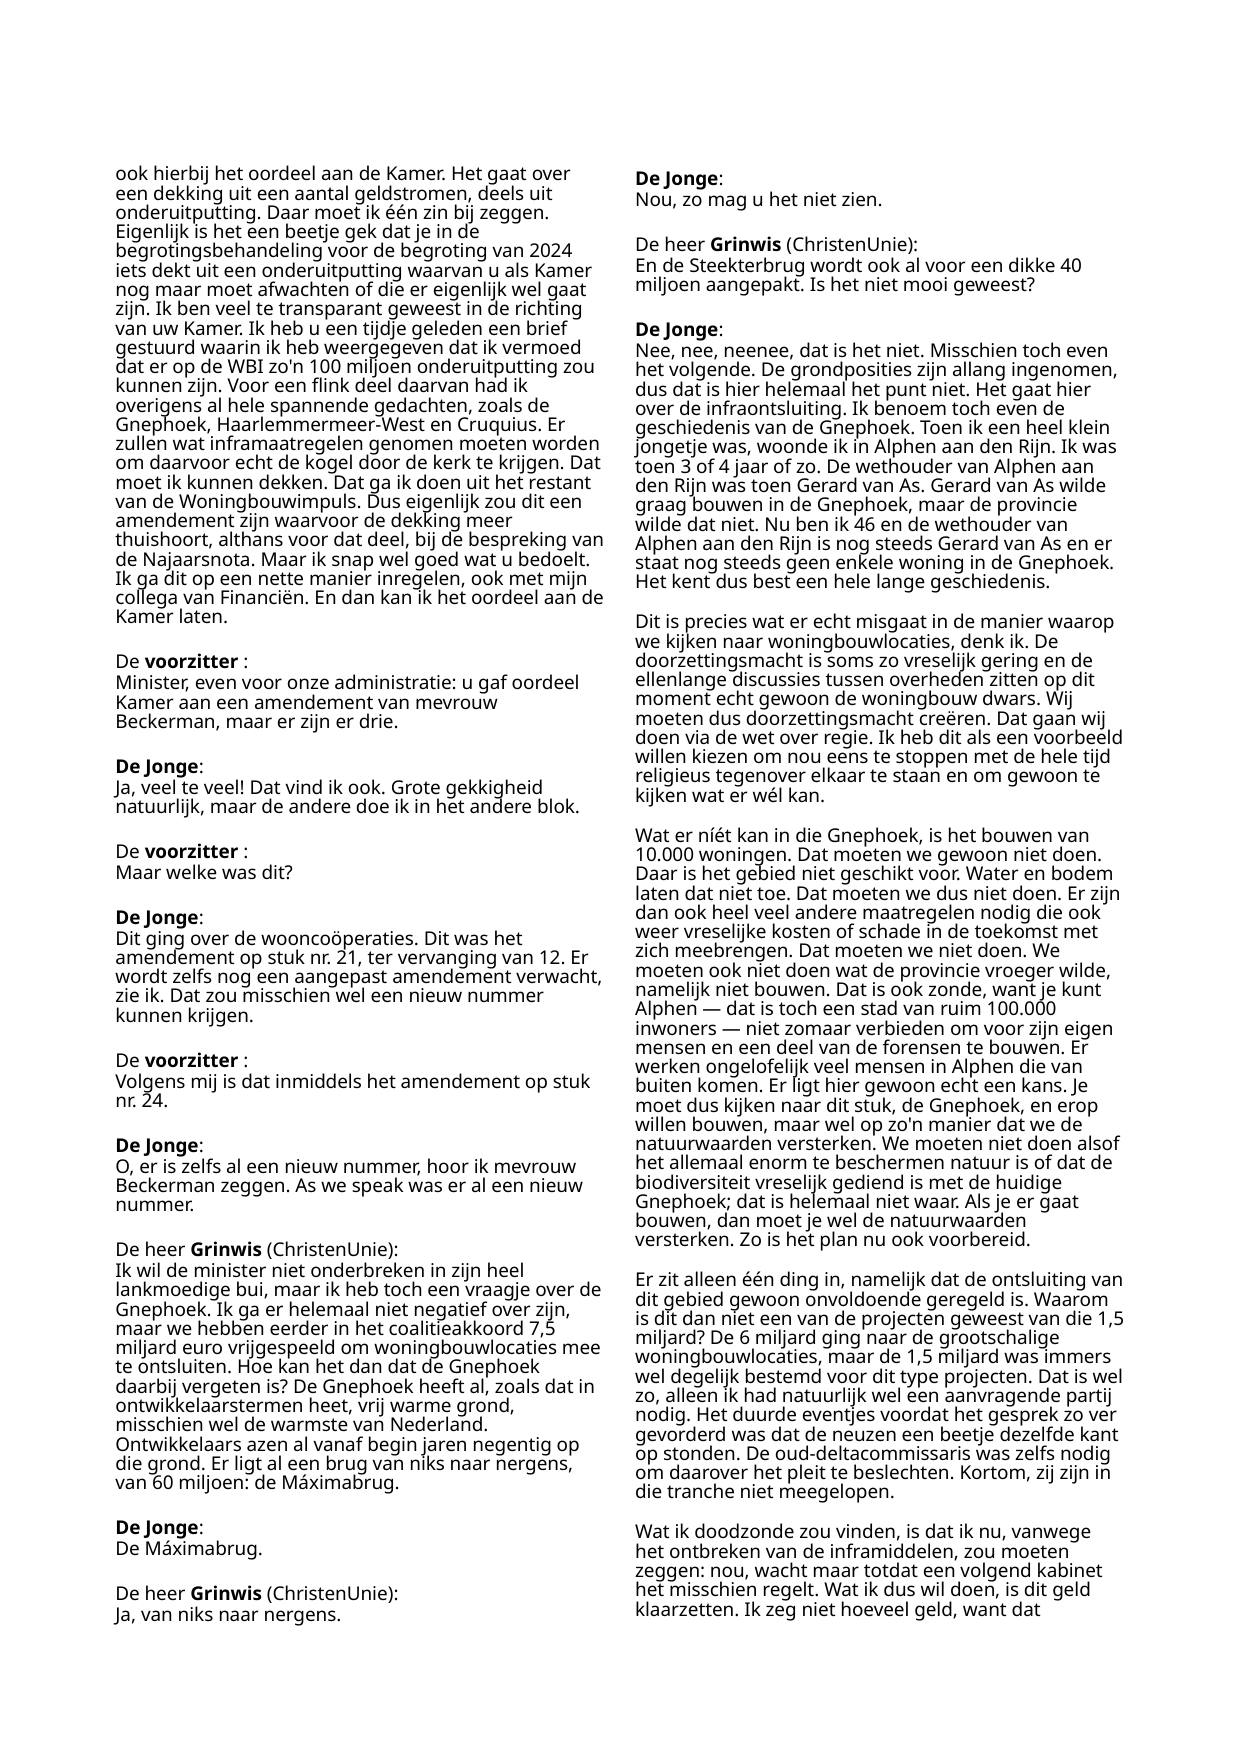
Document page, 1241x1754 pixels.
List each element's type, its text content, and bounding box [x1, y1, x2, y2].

text Wat er níét kan in die Gnephoek, is het bouwen van 10.000 woningen. Dat moeten we gewoon niet doen. Daar is het gebied niet geschikt voor. Water en bodem laten dat niet toe. Dat moeten we dus niet doen. Er zijn dan ook heel veel andere maatregelen nodig die ook weer vreselijke kosten of schade in de toekomst met zich meebrengen. Dat moeten we niet doen. We moeten ook niet doen wat de provincie vroeger wilde, namelijk niet bouwen. Dat is ook zonde, want je kunt Alphen — dat is toch een stad van ruim 100.000 inwoners — niet zomaar verbieden om voor zijn eigen mensen en een deel van de forensen te bouwen. Er werken ongelofelijk veel mensen in Alphen die van buiten komen. Er ligt hier gewoon echt een kans. Je moet dus kijken naar dit stuk, de Gnephoek, en erop willen bouwen, maar wel op zo'n manier dat we de natuurwaarden versterken. We moeten niet doen alsof het allemaal enorm te beschermen natuur is of dat de biodiversiteit vreselijk gediend is met de huidige Gnephoek; dat is helemaal niet waar. Als je er gaat bouwen, dan moet je wel de natuurwaarden versterken. Zo is het plan nu ook voorbereid. [635, 827, 1125, 1251]
text De voorzitter : [115, 1047, 605, 1073]
text En de Steekterbrug wordt ook al voor een dikke 40 miljoen aangepakt. Is het niet mooi geweest? [635, 257, 1125, 296]
text De heer Grinwis (ChristenUnie): [115, 1236, 605, 1262]
text Dit ging over de wooncoöperaties. Dit was het amendement op stuk nr. 21, ter vervanging van 12. Er wordt zelfs nog een aangepast amendement verwacht, zie ik. Dat zou misschien wel een nieuw nummer kunnen krijgen. [115, 930, 605, 1026]
text Nee, nee, neenee, dat is het niet. Misschien toch even het volgende. De grondposities zijn allang ingenomen, dus dat is hier helemaal het punt niet. Het gaat hier over de infraontsluiting. Ik benoem toch even de geschiedenis van de Gnephoek. Toen ik een heel klein jongetje was, woonde ik in Alphen aan den Rijn. Ik was toen 3 of 4 jaar of zo. De wethouder van Alphen aan den Rijn was toen Gerard van As. Gerard van As wilde graag bouwen in de Gnephoek, maar de provincie wilde dat niet. Nu ben ik 46 en de wethouder van Alphen aan den Rijn is nog steeds Gerard van As en er staat nog steeds geen enkele woning in de Gnephoek. Het kent dus best een hele lange geschiedenis. [635, 342, 1125, 593]
text De Máximabrug. [115, 1540, 605, 1559]
text De heer Grinwis (ChristenUnie): [635, 231, 1125, 257]
text De Jonge: [635, 165, 1125, 191]
text De voorzitter : [115, 838, 605, 864]
text Ja, van niks naar nergens. [115, 1606, 605, 1625]
text De Jonge: [115, 1514, 605, 1540]
text Minister, even voor onze administratie: u gaf oordeel Kamer aan een amendement van mevrouw Beckerman, maar er zijn er drie. [115, 674, 605, 732]
text Ja, veel te veel! Dat vind ik ook. Grote gekkigheid natuurlijk, maar de andere doe ik in het andere blok. [115, 779, 605, 817]
text De heer Grinwis (ChristenUnie): [115, 1580, 605, 1606]
text Dit is precies wat er echt misgaat in de manier waarop we kijken naar woningbouwlocaties, denk ik. De doorzettingsmacht is soms zo vreselijk gering en de ellenlange discussies tussen overheden zitten op dit moment echt gewoon de woningbouw dwars. Wij moeten dus doorzettingsmacht creëren. Dat gaan wij doen via de wet over regie. Ik heb dit als een voorbeeld willen kiezen om nou eens te stoppen met de hele tijd religieus tegenover elkaar te staan en om gewoon te kijken wat er wél kan. [635, 613, 1125, 806]
text De Jonge: [115, 1132, 605, 1158]
text De Jonge: [635, 316, 1125, 342]
text Er zit alleen één ding in, namelijk dat de ontsluiting van dit gebied gewoon onvoldoende geregeld is. Waarom is dit dan niet een van de projecten geweest van die 1,5 miljard? De 6 miljard ging naar de grootschalige woningbouwlocaties, maar de 1,5 miljard was immers wel degelijk bestemd voor dit type projecten. Dat is wel zo, alleen ik had natuurlijk wel een aanvragende partij nodig. Het duurde eventjes voordat het gesprek zo ver gevorderd was dat de neuzen een beetje dezelfde kant op stonden. De oud-deltacommissaris was zelfs nodig om daarover het pleit te beslechten. Kortom, zij zijn in die tranche niet meegelopen. [635, 1271, 1125, 1503]
text ook hierbij het oordeel aan de Kamer. Het gaat over een dekking uit een aantal geldstromen, deels uit onderuitputting. Daar moet ik één zin bij zeggen. Eigenlijk is het een beetje gek dat je in de begrotingsbehandeling voor de begroting van 2024 iets dekt uit een onderuitputting waarvan u als Kamer nog maar moet afwachten of die er eigenlijk wel gaat zijn. Ik ben veel te transparant geweest in de richting van uw Kamer. Ik heb u een tijdje geleden een brief gestuurd waarin ik heb weergegeven dat ik vermoed dat er op de WBI zo'n 100 miljoen onderuitputting zou kunnen zijn. Voor een flink deel daarvan had ik overigens al hele spannende gedachten, zoals de Gnephoek, Haarlemmermeer-West en Cruquius. Er zullen wat inframaatregelen genomen moeten worden om daarvoor echt de kogel door de kerk te krijgen. Dat moet ik kunnen dekken. Dat ga ik doen uit het restant van de Woningbouwimpuls. Dus eigenlijk zou dit een amendement zijn waarvoor de dekking meer thuishoort, althans voor dat deel, bij de bespreking van de Najaarsnota. Maar ik snap wel goed wat u bedoelt. Ik ga dit op een nette manier inregelen, ook met mijn collega van Financiën. En dan kan ik het oordeel aan de Kamer laten. [115, 165, 605, 628]
text De Jonge: [115, 904, 605, 930]
text Wat ik doodzonde zou vinden, is dat ik nu, vanwege het ontbreken van de inframiddelen, zou moeten zeggen: nou, wacht maar totdat een volgend kabinet het misschien regelt. Wat ik dus wil doen, is dit geld klaarzetten. Ik zeg niet hoeveel geld, want dat [635, 1523, 1125, 1620]
text Volgens mij is dat inmiddels het amendement op stuk nr. 24. [115, 1073, 605, 1111]
text Maar welke was dit? [115, 864, 605, 883]
text Ik wil de minister niet onderbreken in zijn heel lankmoedige bui, maar ik heb toch een vraagje over de Gnephoek. Ik ga er helemaal niet negatief over zijn, maar we hebben eerder in het coalitieakkoord 7,5 miljard euro vrijgespeeld om woningbouwlocaties mee te ontsluiten. Hoe kan het dan dat de Gnephoek daarbij vergeten is? De Gnephoek heeft al, zoals dat in ontwikkelaarstermen heet, vrij warme grond, misschien wel de warmste van Nederland. Ontwikkelaars azen al vanaf begin jaren negentig op die grond. Er ligt al een brug van niks naar nergens, van 60 miljoen: de Máximabrug. [115, 1262, 605, 1493]
text De Jonge: [115, 753, 605, 779]
text De voorzitter : [115, 649, 605, 674]
text O, er is zelfs al een nieuw nummer, hoor ik mevrouw Beckerman zeggen. As we speak was er al een nieuw nummer. [115, 1158, 605, 1216]
text Nou, zo mag u het niet zien. [635, 191, 1125, 210]
